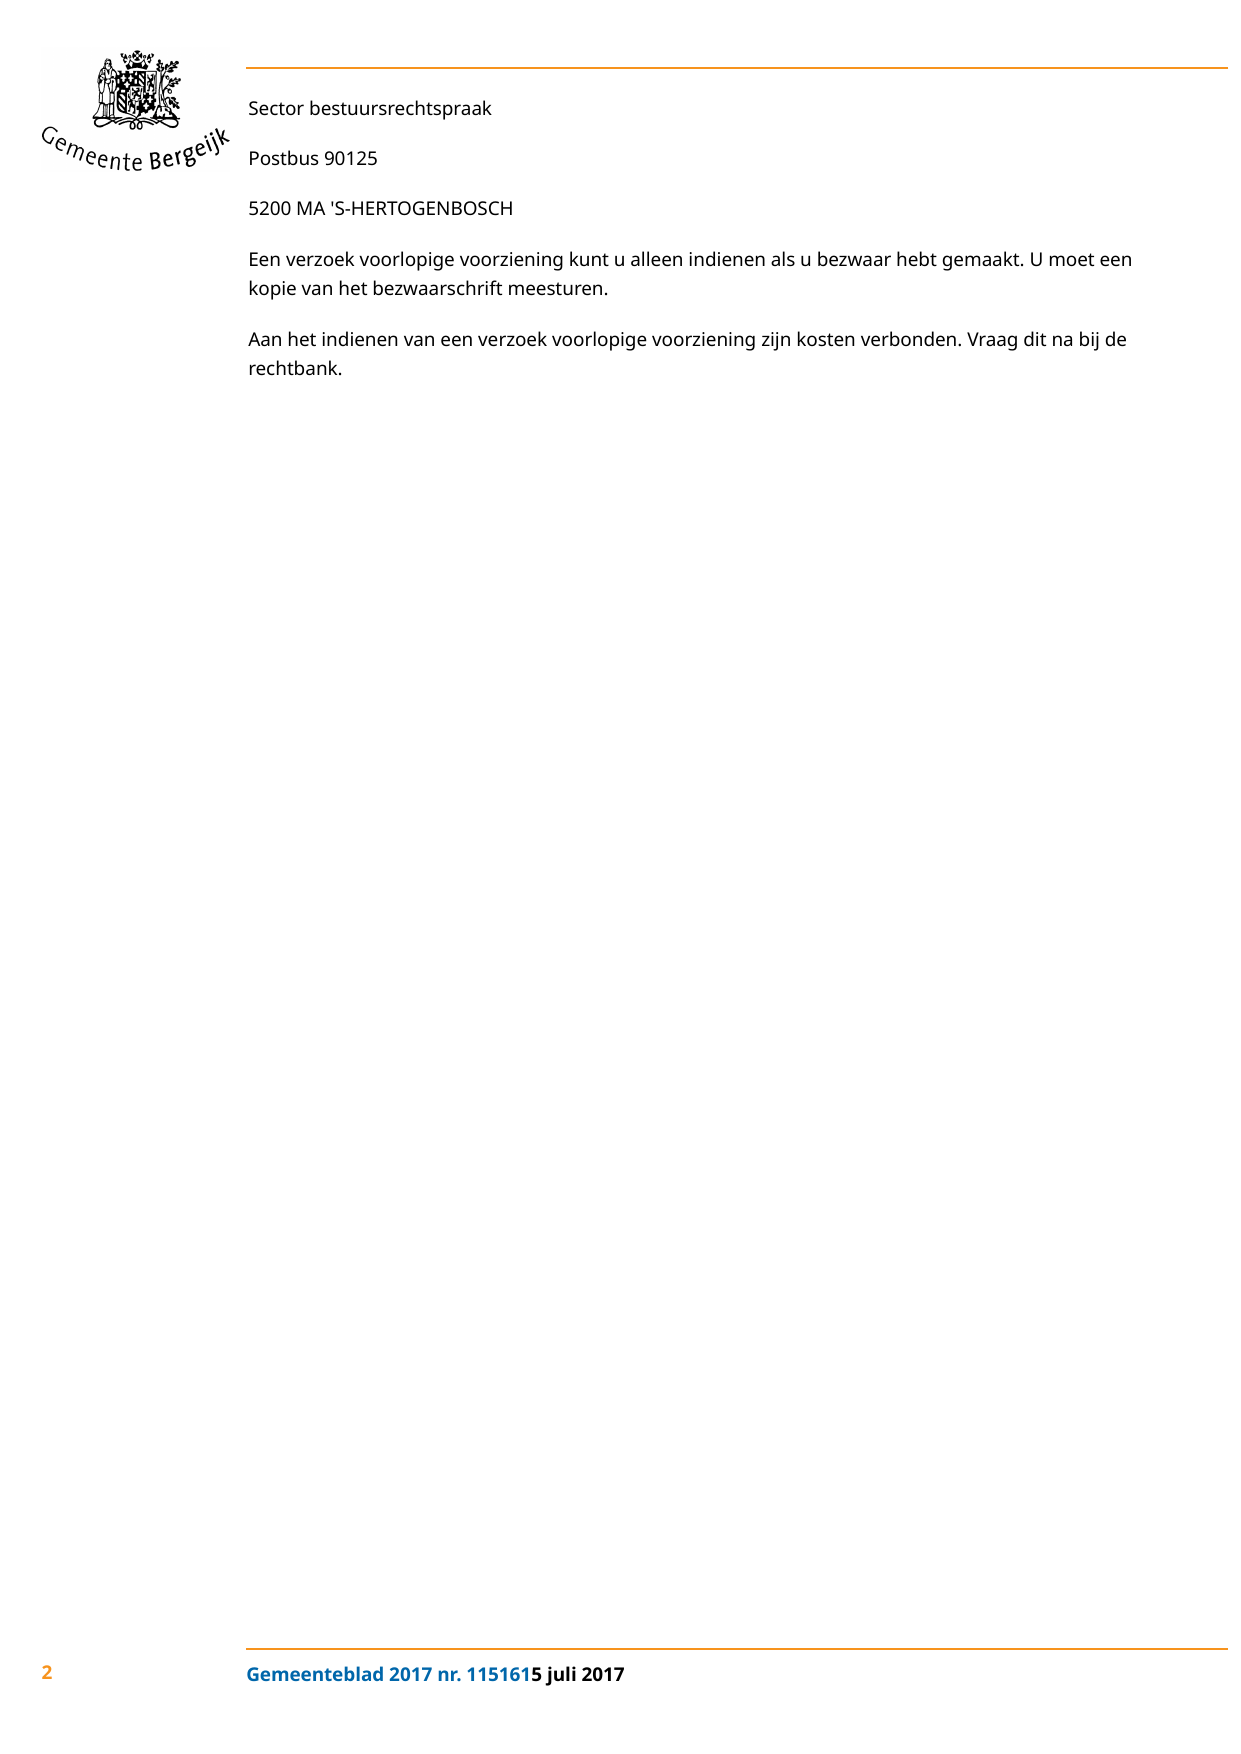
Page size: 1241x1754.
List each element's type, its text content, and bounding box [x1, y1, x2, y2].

picture [41, 47, 231, 172]
text Een verzoek voorlopige voorziening kunt u alleen indienen als u bezwaar hebt gemaakt. U moet een kopie van het bezwaarschrift meesturen. [248, 246, 1152, 301]
text Aan het indienen van een verzoek voorlopige voorziening zijn kosten verbonden. Vraag dit na bij de rechtbank. [248, 326, 1152, 381]
text 5200 MA 'S-HERTOGENBOSCH [248, 196, 1152, 221]
text Sector bestuursrechtspraak [248, 95, 1152, 121]
text Postbus 90125 [248, 145, 1152, 171]
